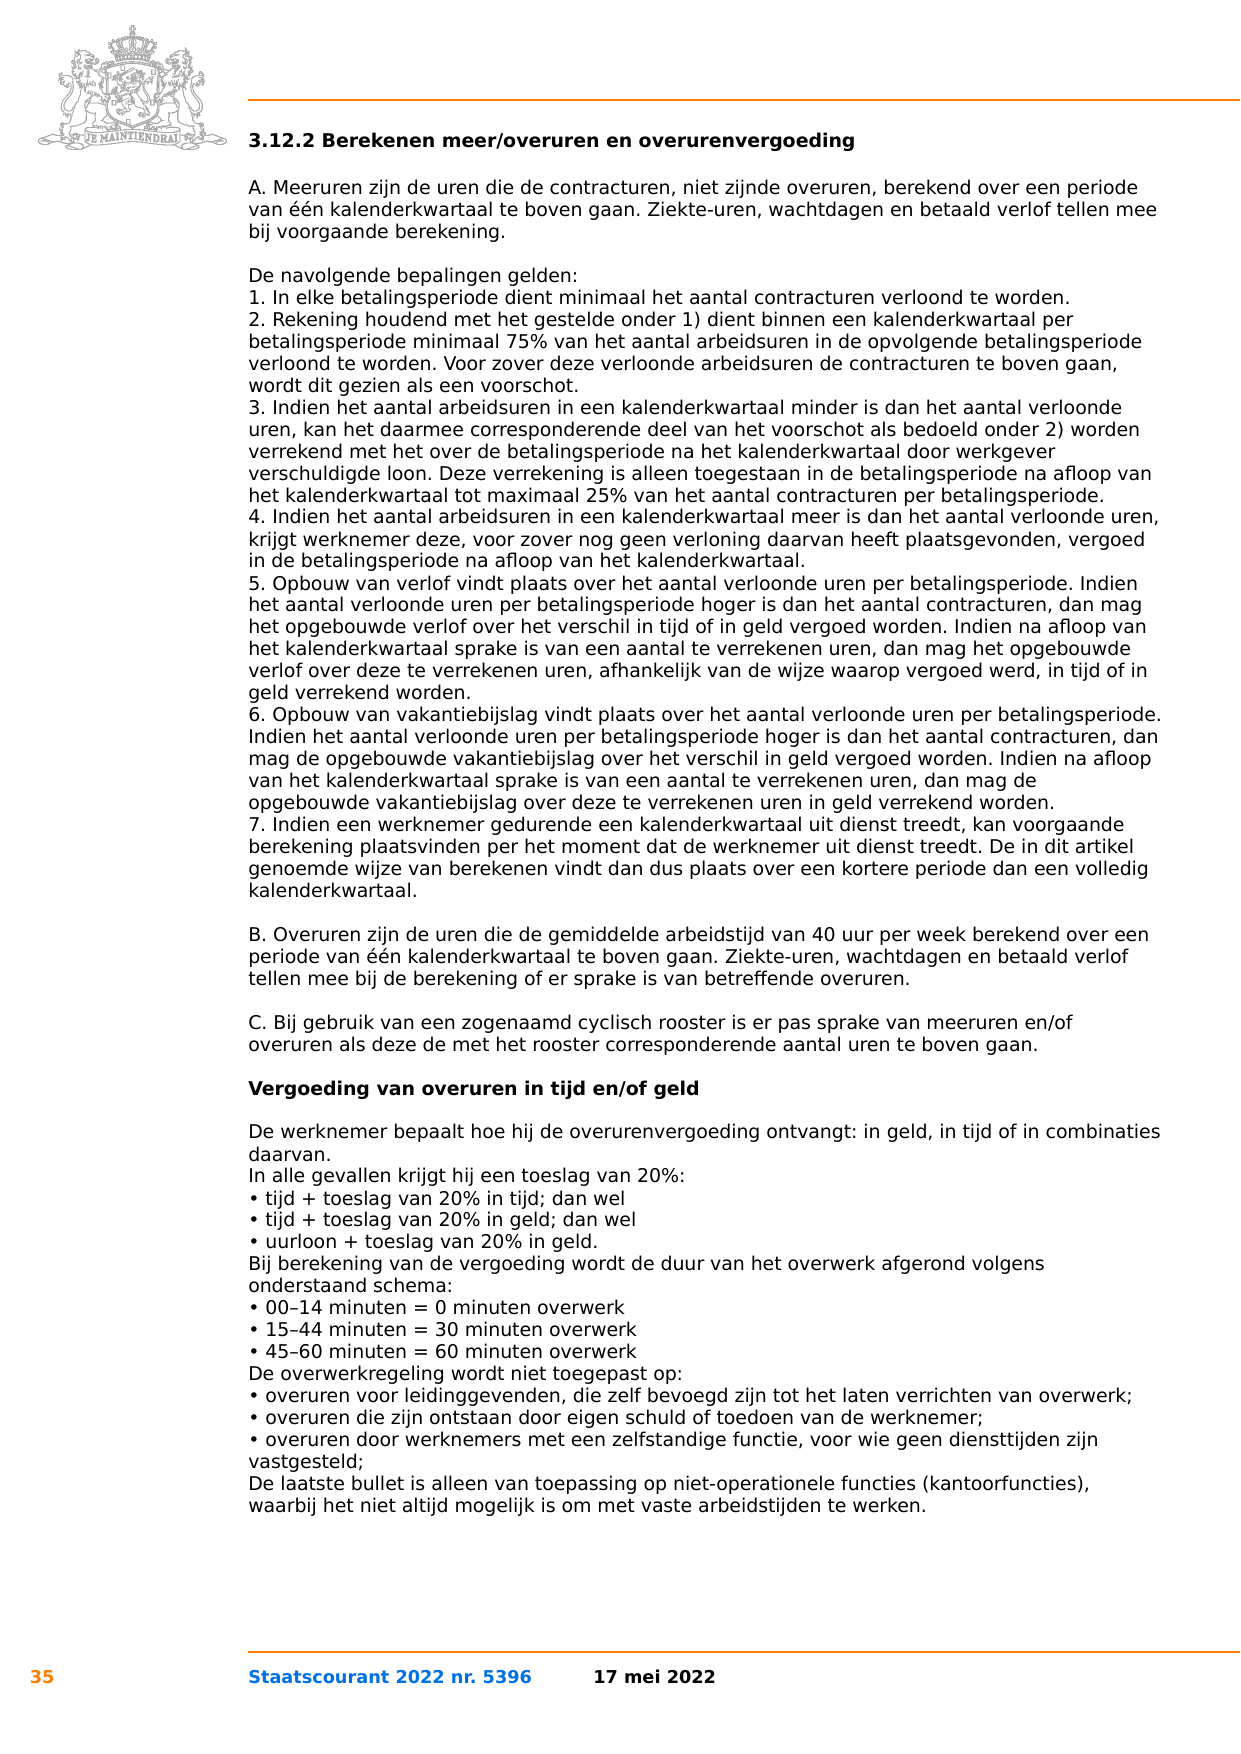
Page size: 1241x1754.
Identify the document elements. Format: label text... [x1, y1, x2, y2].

picture [38, 25, 227, 150]
text 5. Opbouw van verlof vindt plaats over het aantal verloonde uren per betalingsperiode. Indien het aantal verloonde uren per betalingsperiode hoger is dan het aantal contracturen, dan mag het opgebouwde verlof over het verschil in tijd of in geld vergoed worden. Indien na afloop van het kalenderkwartaal sprake is van een aantal te verrekenen uren, dan mag het opgebouwde verlof over deze te verrekenen uren, afhankelijk van de wijze waarop vergoed werd, in tijd of in geld verrekend worden. [248, 572, 1163, 704]
text • tijd + toeslag van 20% in tijd; dan wel [248, 1187, 1163, 1209]
text De laatste bullet is alleen van toepassing op niet-operationele functies (kantoorfuncties), waarbij het niet altijd mogelijk is om met vaste arbeidstijden te werken. [248, 1473, 1163, 1517]
text • 00–14 minuten = 0 minuten overwerk [248, 1297, 1163, 1319]
text In alle gevallen krijgt hij een toeslag van 20%: [248, 1165, 1163, 1187]
text De overwerkregeling wordt niet toegepast op: [248, 1363, 1163, 1385]
text • overuren die zijn ontstaan door eigen schuld of toedoen van de werknemer; [248, 1407, 1163, 1429]
text • overuren voor leidinggevenden, die zelf bevoegd zijn tot het laten verrichten van overwerk; [248, 1385, 1163, 1407]
subtitle 3.12.2 Berekenen meer/overuren en overurenvergoeding [248, 130, 1163, 152]
text De werknemer bepaalt hoe hij de overurenvergoeding ontvangt: in geld, in tijd of in combinaties daarvan. [248, 1121, 1163, 1165]
text • overuren door werknemers met een zelfstandige functie, voor wie geen diensttijden zijn vastgesteld; [248, 1429, 1163, 1473]
text 1. In elke betalingsperiode dient minimaal het aantal contracturen verloond te worden. [248, 287, 1163, 309]
text • 45–60 minuten = 60 minuten overwerk [248, 1341, 1163, 1363]
text Bij berekening van de vergoeding wordt de duur van het overwerk afgerond volgens onderstaand schema: [248, 1253, 1163, 1297]
text De navolgende bepalingen gelden: [248, 265, 1163, 287]
text • 15–44 minuten = 30 minuten overwerk [248, 1319, 1163, 1341]
text C. Bij gebruik van een zogenaamd cyclisch rooster is er pas sprake van meeruren en/of overuren als deze de met het rooster corresponderende aantal uren te boven gaan. [248, 1012, 1163, 1056]
text 6. Opbouw van vakantiebijslag vindt plaats over het aantal verloonde uren per betalingsperiode. Indien het aantal verloonde uren per betalingsperiode hoger is dan het aantal contracturen, dan mag de opgebouwde vakantiebijslag over het verschil in geld vergoed worden. Indien na afloop van het kalenderkwartaal sprake is van een aantal te verrekenen uren, dan mag de opgebouwde vakantiebijslag over deze te verrekenen uren in geld verrekend worden. [248, 704, 1163, 814]
text • tijd + toeslag van 20% in geld; dan wel [248, 1209, 1163, 1231]
text 4. Indien het aantal arbeidsuren in een kalenderkwartaal meer is dan het aantal verloonde uren, krijgt werknemer deze, voor zover nog geen verloning daarvan heeft plaatsgevonden, vergoed in de betalingsperiode na afloop van het kalenderkwartaal. [248, 506, 1163, 572]
text 7. Indien een werknemer gedurende een kalenderkwartaal uit dienst treedt, kan voorgaande berekening plaatsvinden per het moment dat de werknemer uit dienst treedt. De in dit artikel genoemde wijze van berekenen vindt dan dus plaats over een kortere periode dan een volledig kalenderkwartaal. [248, 814, 1163, 902]
text • uurloon + toeslag van 20% in geld. [248, 1231, 1163, 1253]
text 3. Indien het aantal arbeidsuren in een kalenderkwartaal minder is dan het aantal verloonde uren, kan het daarmee corresponderende deel van het voorschot als bedoeld onder 2) worden verrekend met het over de betalingsperiode na het kalenderkwartaal door werkgever verschuldigde loon. Deze verrekening is alleen toegestaan in de betalingsperiode na afloop van het kalenderkwartaal tot maximaal 25% van het aantal contracturen per betalingsperiode. [248, 397, 1163, 506]
text B. Overuren zijn de uren die de gemiddelde arbeidstijd van 40 uur per week berekend over een periode van één kalenderkwartaal te boven gaan. Ziekte-uren, wachtdagen en betaald verlof tellen mee bij de berekening of er sprake is van betreffende overuren. [248, 924, 1163, 990]
text 2. Rekening houdend met het gestelde onder 1) dient binnen een kalenderkwartaal per betalingsperiode minimaal 75% van het aantal arbeidsuren in de opvolgende betalingsperiode verloond te worden. Voor zover deze verloonde arbeidsuren de contracturen te boven gaan, wordt dit gezien als een voorschot. [248, 309, 1163, 397]
text Vergoeding van overuren in tijd en/of geld [248, 1078, 1163, 1099]
text A. Meeruren zijn de uren die de contracturen, niet zijnde overuren, berekend over een periode van één kalenderkwartaal te boven gaan. Ziekte-uren, wachtdagen en betaald verlof tellen mee bij voorgaande berekening. [248, 177, 1163, 243]
